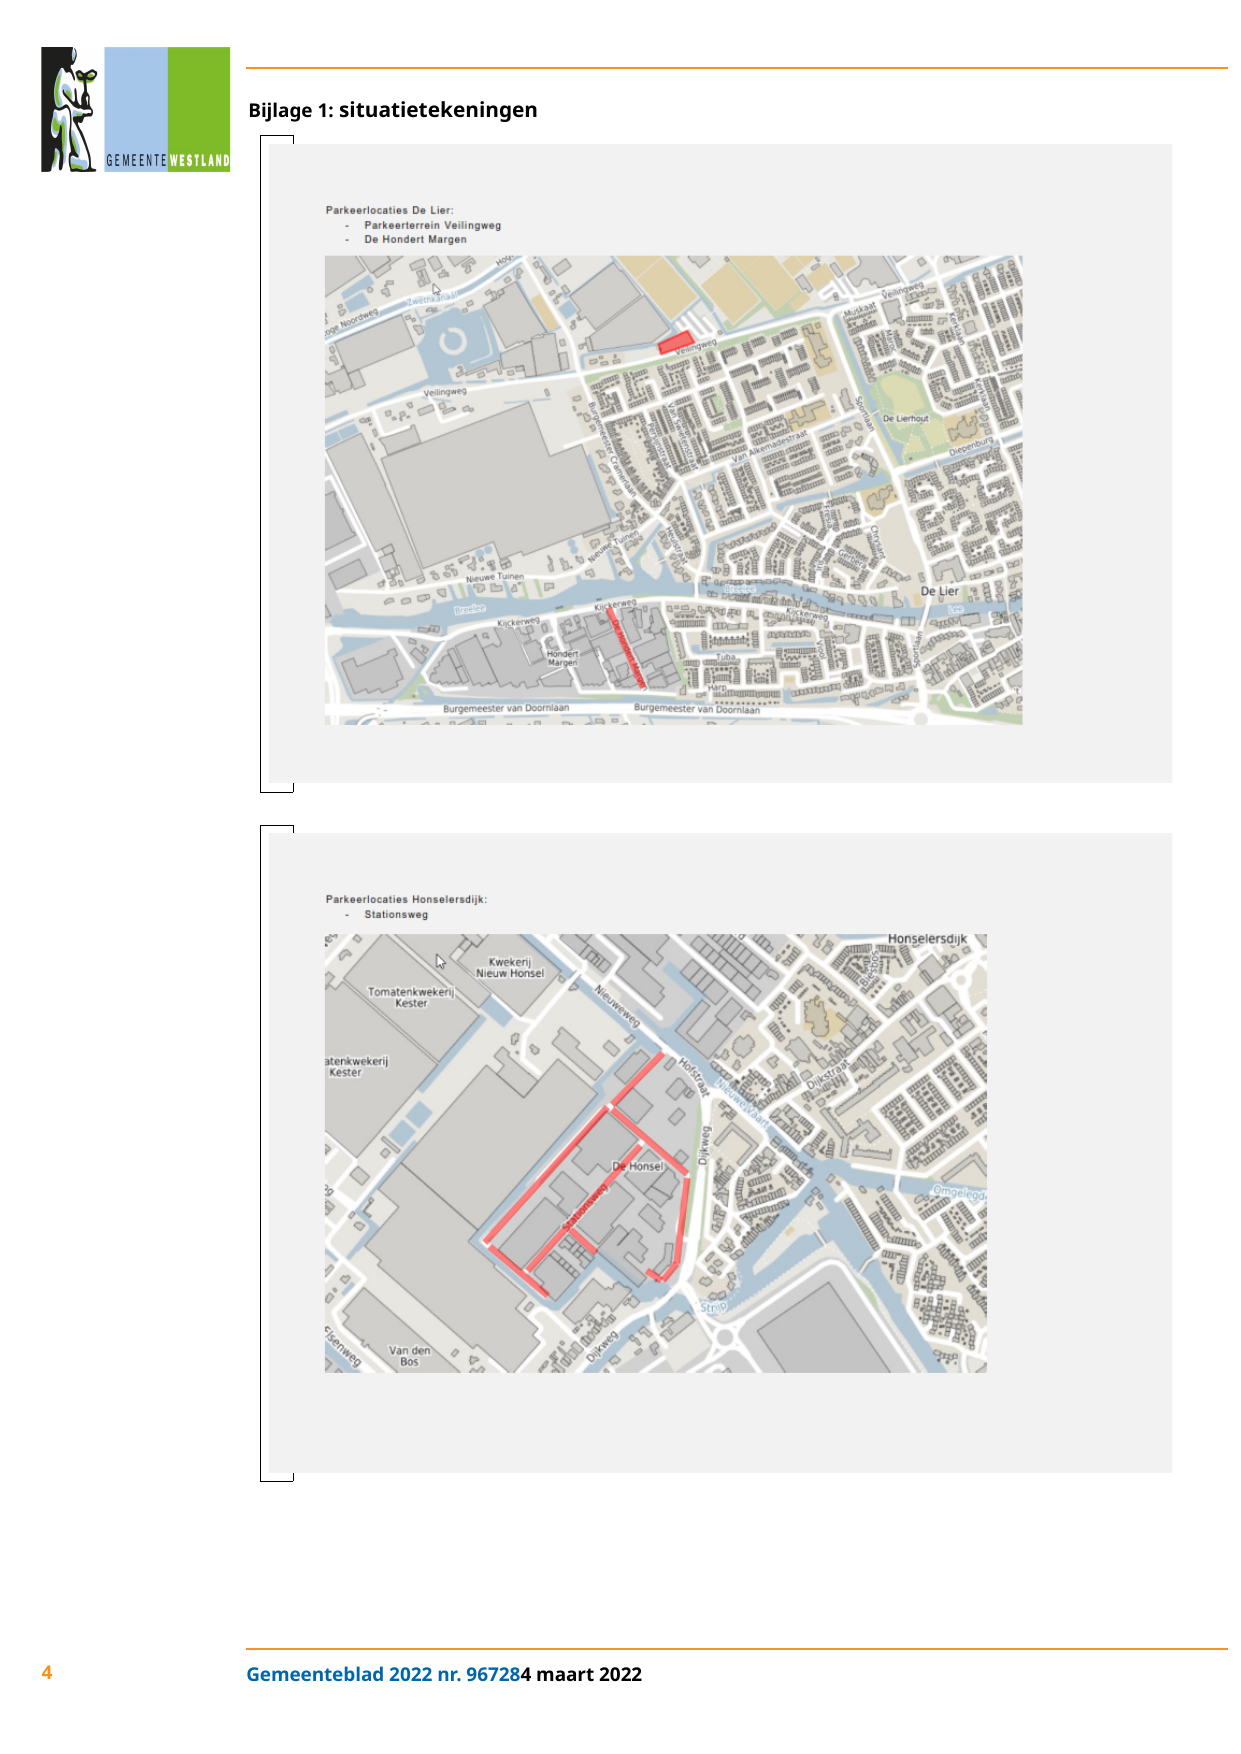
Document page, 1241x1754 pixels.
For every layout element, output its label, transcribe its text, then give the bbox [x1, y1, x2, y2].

picture [268, 144, 1173, 783]
text Bijlage 1: situatietekeningen [248, 95, 1152, 123]
picture [41, 47, 231, 172]
picture [268, 833, 1173, 1473]
